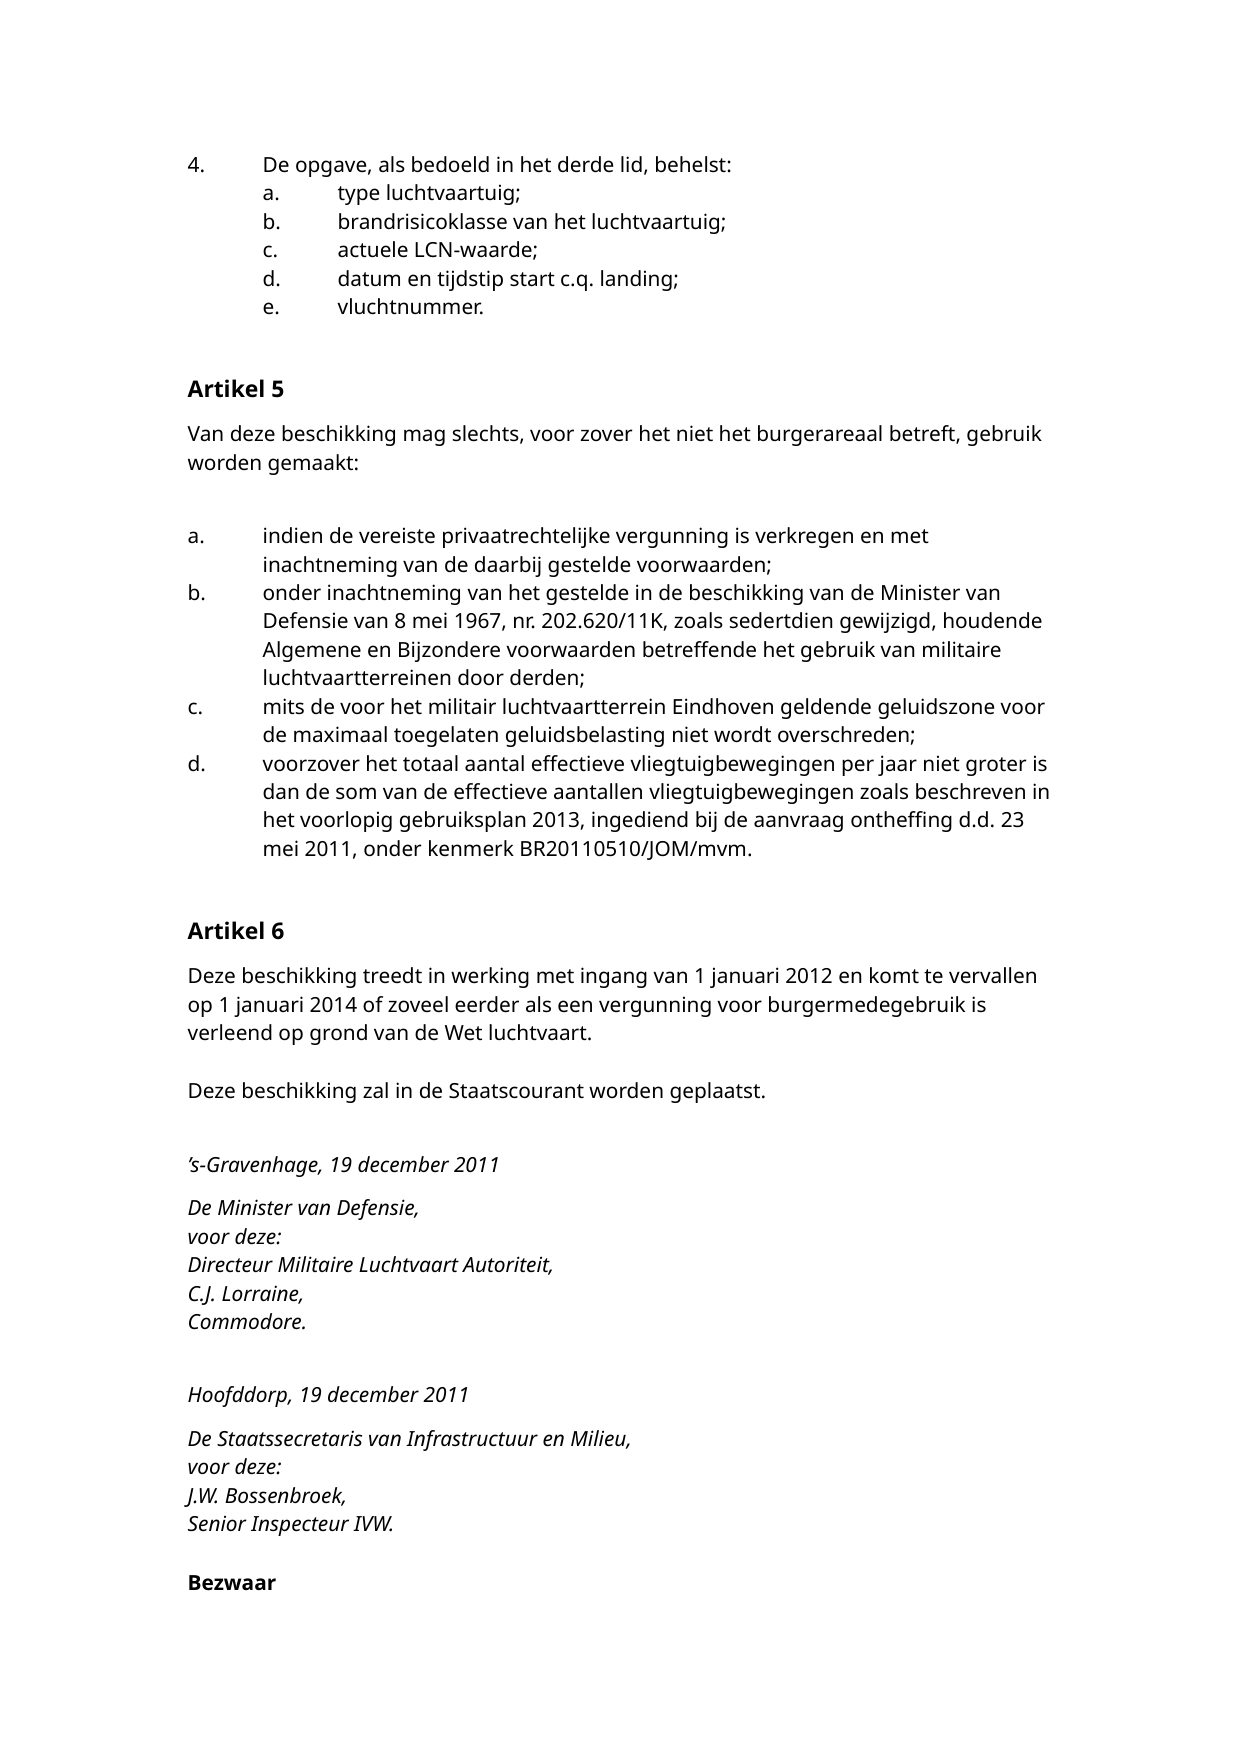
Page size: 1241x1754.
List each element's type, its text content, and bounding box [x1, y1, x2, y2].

text Deze beschikking treedt in werking met ingang van 1 januari 2012 en komt te vervallen op 1 januari 2014 of zoveel eerder als een vergunning voor burgermedegebruik is verleend op grond van de Wet luchtvaart. [187, 961, 1053, 1047]
list De opgave, als bedoeld in het derde lid, behelst: [187, 150, 1053, 178]
text Bezwaar [187, 1568, 1053, 1596]
list datum en tijdstip start c.q. landing; [262, 264, 1053, 292]
list voorzover het totaal aantal effectieve vliegtuigbewegingen per jaar niet groter is dan de som van de effectieve aantallen vliegtuigbewegingen zoals beschreven in het voorlopig gebruiksplan 2013, ingediend bij de aanvraag ontheffing d.d. 23 mei 2011, onder kenmerk BR20110510/JOM/mvm. [187, 749, 1053, 862]
text Deze beschikking zal in de Staatscourant worden geplaatst. [187, 1077, 1053, 1105]
text De Minister van Defensie, [187, 1193, 1053, 1222]
list vluchtnummer. [262, 292, 1053, 321]
text Hoofddorp, 19 december 2011 [187, 1381, 1053, 1409]
text De Staatssecretaris van Infrastructuur en Milieu, [187, 1424, 1053, 1452]
text voor deze: [187, 1452, 1053, 1481]
text Senior Inspecteur IVW. [187, 1509, 1053, 1538]
list mits de voor het militair luchtvaartterrein Eindhoven geldende geluidszone voor de maximaal toegelaten geluidsbelasting niet wordt overschreden; [187, 692, 1053, 749]
list type luchtvaartuig; [262, 178, 1053, 207]
list actuele LCN-waarde; [262, 235, 1053, 264]
list onder inachtneming van het gestelde in de beschikking van de Minister van Defensie van 8 mei 1967, nr. 202.620/11K, zoals sedertdien gewijzigd, houdende Algemene en Bijzondere voorwaarden betreffende het gebruik van militaire luchtvaartterreinen door derden; [187, 578, 1053, 692]
subtitle Artikel 6 [187, 915, 1053, 946]
text Van deze beschikking mag slechts, voor zover het niet het burgerareaal betreft, gebruik worden gemaakt: [187, 419, 1053, 476]
text Commodore. [187, 1307, 1053, 1336]
text ’s-Gravenhage, 19 december 2011 [187, 1150, 1053, 1178]
list brandrisicoklasse van het luchtvaartuig; [262, 207, 1053, 235]
text J.W. Bossenbroek, [187, 1481, 1053, 1509]
text C.J. Lorraine, [187, 1279, 1053, 1307]
subtitle Artikel 5 [187, 373, 1053, 404]
text voor deze: [187, 1222, 1053, 1250]
list indien de vereiste privaatrechtelijke vergunning is verkregen en met inachtneming van de daarbij gestelde voorwaarden; [187, 521, 1053, 578]
text Directeur Militaire Luchtvaart Autoriteit, [187, 1250, 1053, 1279]
